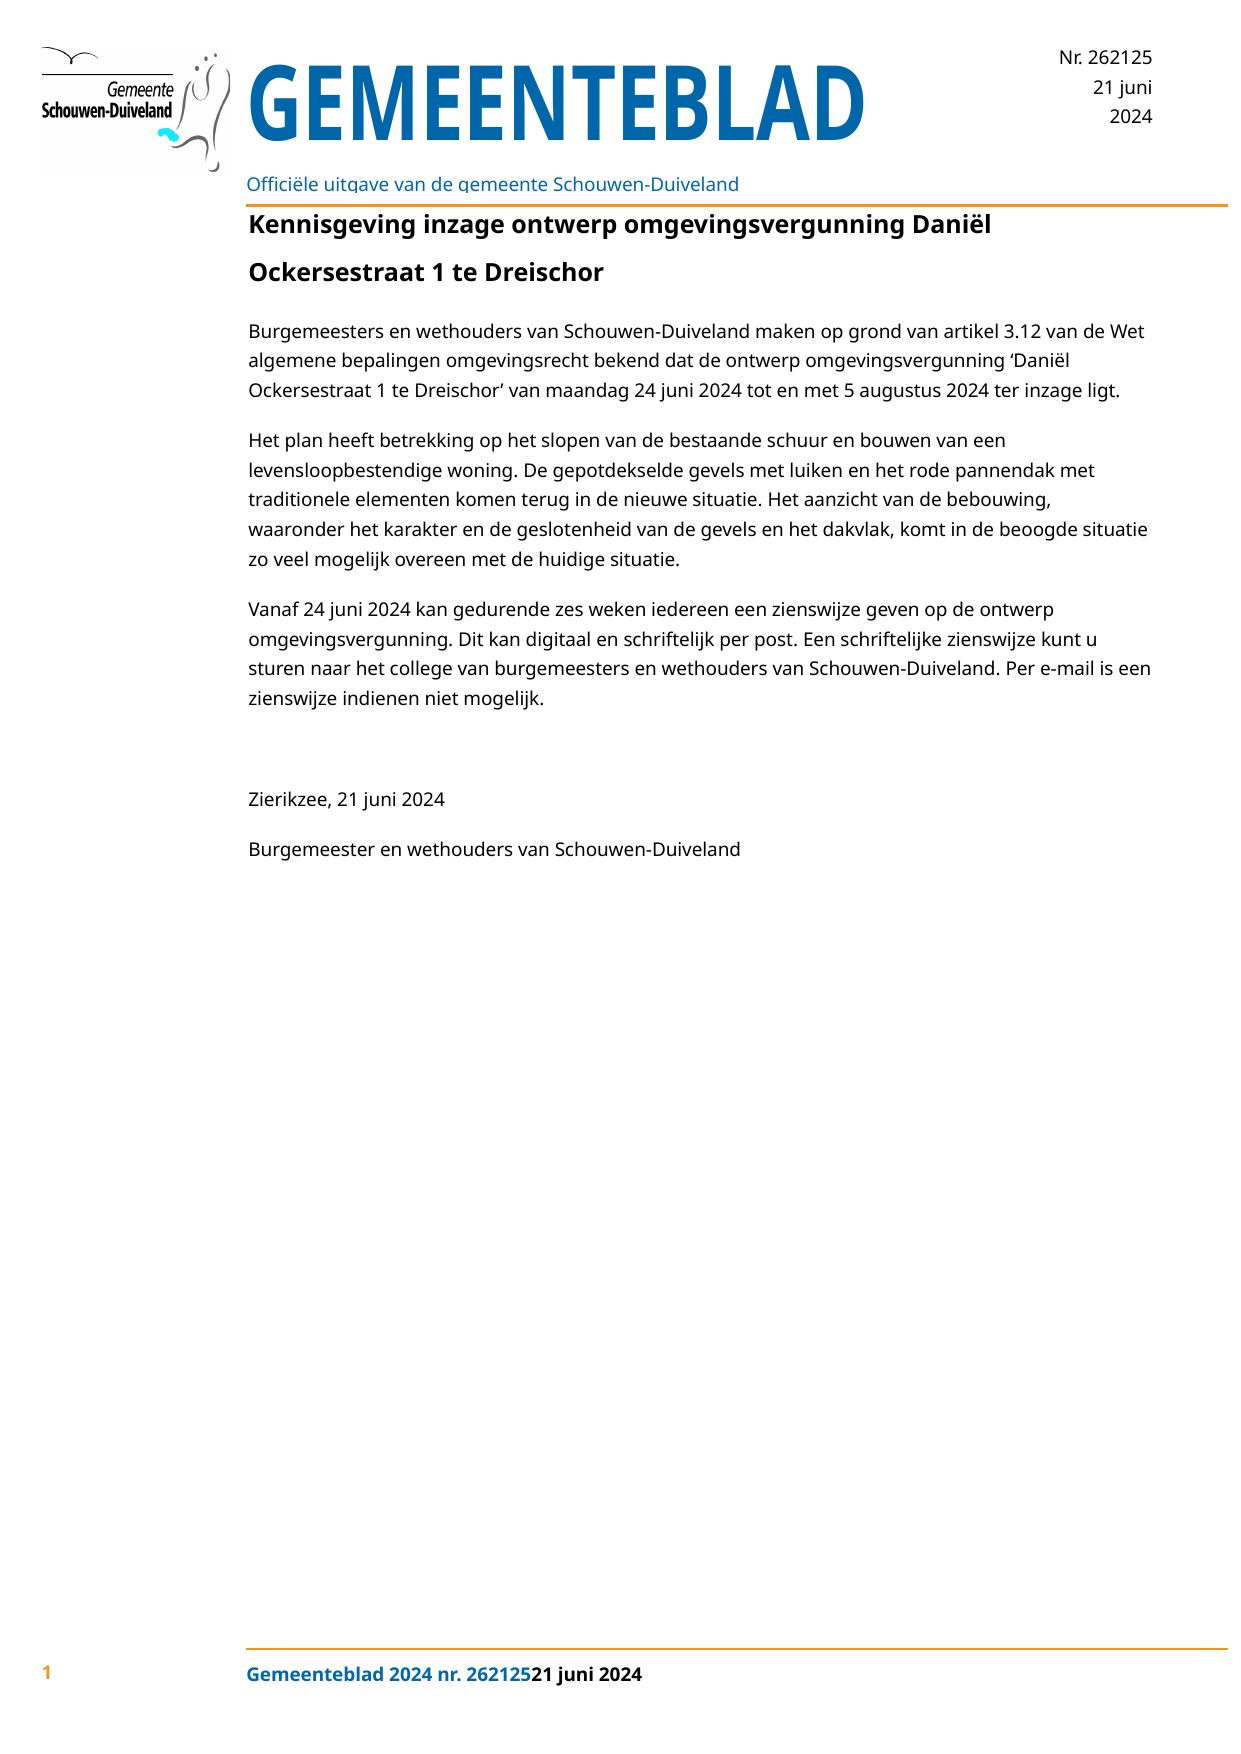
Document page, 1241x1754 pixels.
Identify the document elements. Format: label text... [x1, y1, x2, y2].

text Burgemeester en wethouders van Schouwen-Duiveland [248, 836, 1152, 862]
text Het plan heeft betrekking op het slopen van de bestaande schuur en bouwen van een levensloopbestendige woning. De gepotdekselde gevels met luiken en het rode pannendak met traditionele elementen komen terug in de nieuwe situatie. Het aanzicht van de bebouwing, waaronder het karakter en de geslotenheid van de gevels en het dakvlak, komt in de beoogde situatie zo veel mogelijk overeen met de huidige situatie. [248, 427, 1152, 572]
picture [41, 47, 231, 172]
text Kennisgeving inzage ontwerp omgevingsvergunning Daniël Ockersestraat 1 te Dreischor [248, 207, 1152, 288]
text Burgemeesters en wethouders van Schouwen-Duiveland maken op grond van artikel 3.12 van de Wet algemene bepalingen omgevingsrecht bekend dat de ontwerp omgevingsvergunning ‘Daniël Ockersestraat 1 te Dreischor’ van maandag 24 juni 2024 tot en met 5 augustus 2024 ter inzage ligt. [248, 318, 1152, 403]
text Zierikzee, 21 juni 2024 [248, 786, 1152, 812]
text Vanaf 24 juni 2024 kan gedurende zes weken iedereen een zienswijze geven op de ontwerp omgevingsvergunning. Dit kan digitaal en schriftelijk per post. Een schriftelijke zienswijze kunt u sturen naar het college van burgemeesters en wethouders van Schouwen-Duiveland. Per e-mail is een zienswijze indienen niet mogelijk. [248, 596, 1152, 711]
